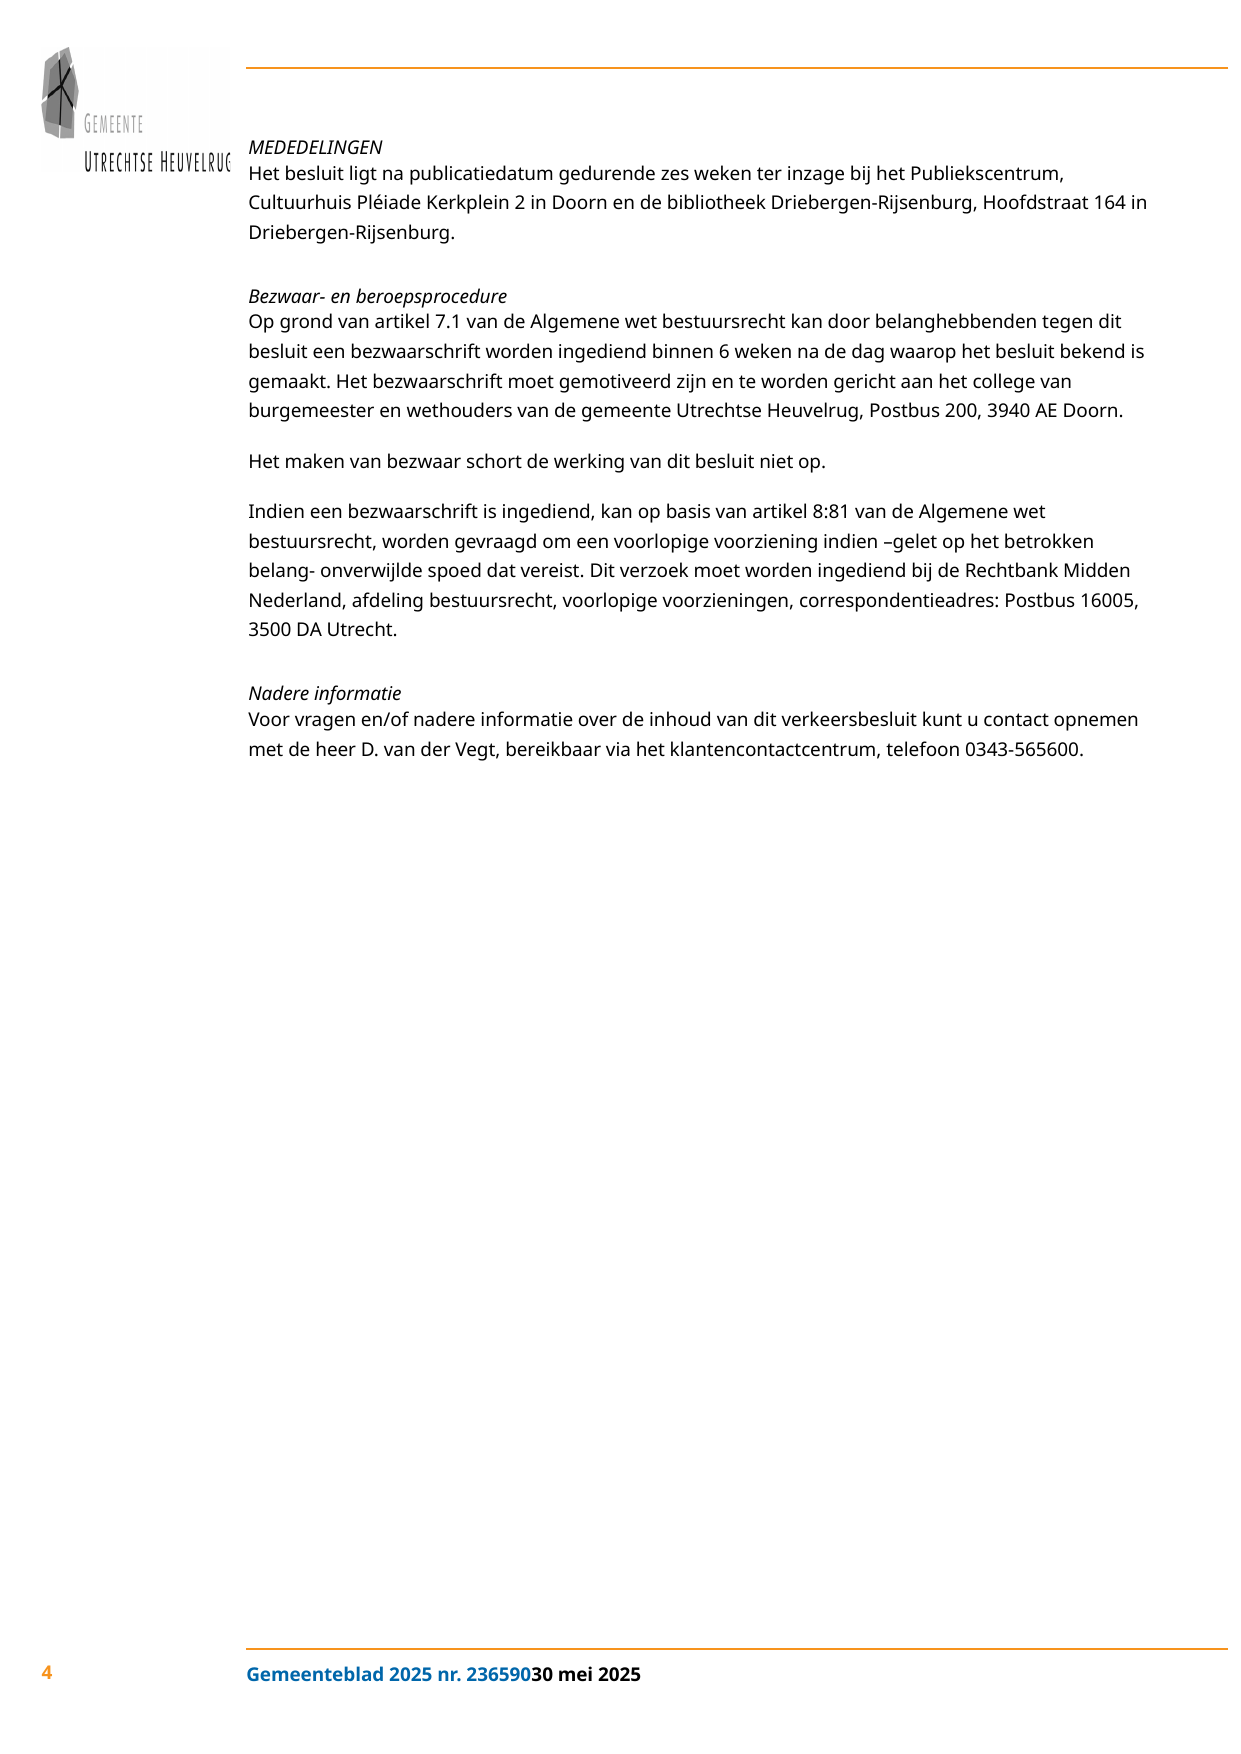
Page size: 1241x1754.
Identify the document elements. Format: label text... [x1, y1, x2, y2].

text Op grond van artikel 7.1 van de Algemene wet bestuursrecht kan door belanghebbenden tegen dit besluit een bezwaarschrift worden ingediend binnen 6 weken na de dag waarop het besluit bekend is gemaakt. Het bezwaarschrift moet gemotiveerd zijn en te worden gericht aan het college van burgemeester en wethouders van de gemeente Utrechtse Heuvelrug, Postbus 200, 3940 AE Doorn. [248, 309, 1152, 423]
text Indien een bezwaarschrift is ingediend, kan op basis van artikel 8:81 van de Algemene wet bestuursrecht, worden gevraagd om een voorlopige voorziening indien –gelet op het betrokken belang- onverwijlde spoed dat vereist. Dit verzoek moet worden ingediend bij de Rechtbank Midden Nederland, afdeling bestuursrecht, voorlopige voorzieningen, correspondentieadres: Postbus 16005, 3500 DA Utrecht. [248, 498, 1152, 642]
text MEDEDELINGEN [248, 134, 1152, 160]
text Bezwaar- en beroepsprocedure [248, 283, 1152, 309]
text Het besluit ligt na publicatiedatum gedurende zes weken ter inzage bij het Publiekscentrum, Cultuurhuis Pléiade Kerkplein 2 in Doorn en de bibliotheek Driebergen-Rijsenburg, Hoofdstraat 164 in Driebergen-Rijsenburg. [248, 160, 1152, 245]
text Voor vragen en/of nadere informatie over de inhoud van dit verkeersbesluit kunt u contact opnemen met de heer D. van der Vegt, bereikbaar via het klantencontactcentrum, telefoon 0343-565600. [248, 706, 1152, 762]
text Het maken van bezwaar schort de werking van dit besluit niet op. [248, 448, 1152, 473]
text Nadere informatie [248, 681, 1152, 706]
picture [41, 47, 231, 172]
